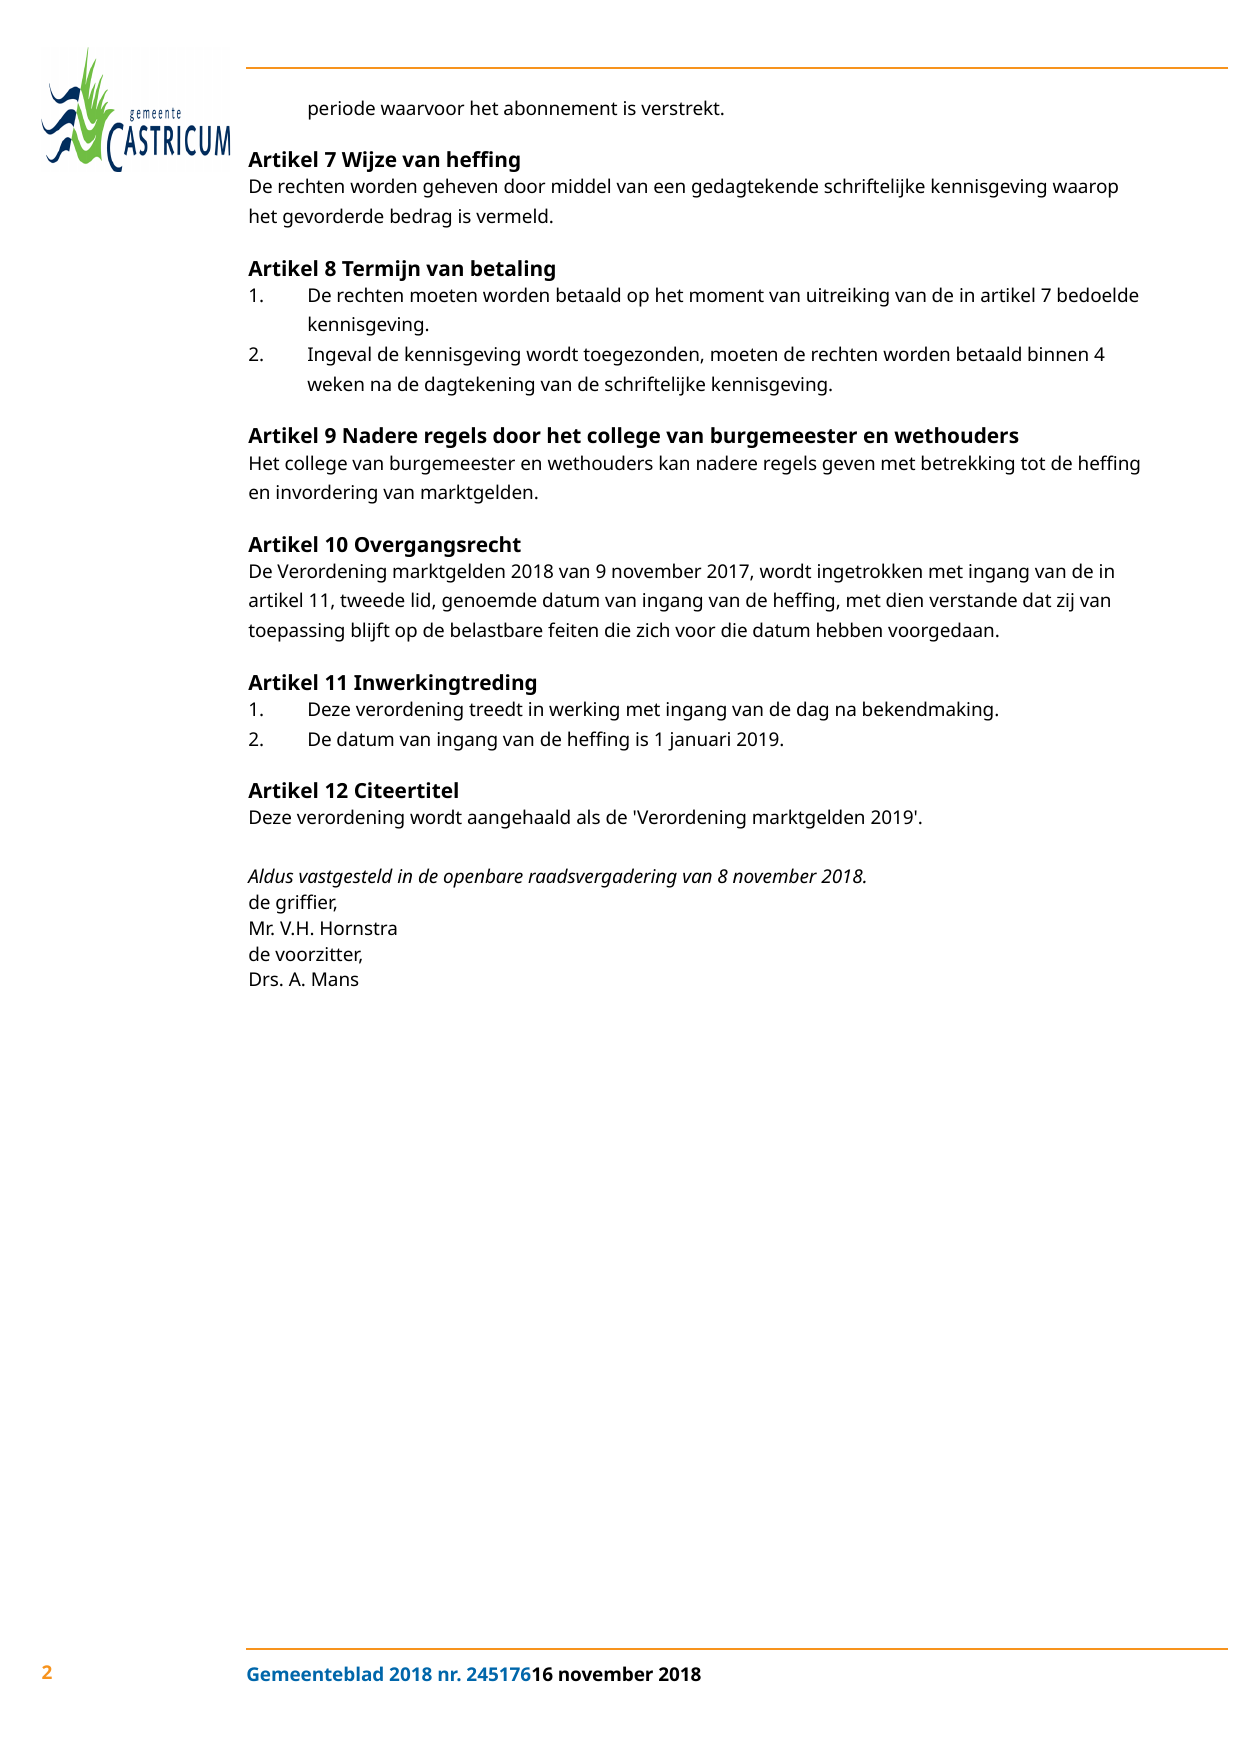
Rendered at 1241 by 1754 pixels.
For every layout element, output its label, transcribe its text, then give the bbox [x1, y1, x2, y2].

text Artikel 9 Nadere regels door het college van burgemeester en wethouders [248, 421, 1152, 450]
text Artikel 10 Overgangsrecht [248, 530, 1152, 558]
text de voorzitter, [248, 941, 1152, 967]
list Ingeval de kennisgeving wordt toegezonden, moeten de rechten worden betaald binnen 4 weken na de dagtekening van de schriftelijke kennisgeving. [248, 341, 1152, 397]
text De Verordening marktgelden 2018 van 9 november 2017, wordt ingetrokken met ingang van de in artikel 11, tweede lid, genoemde datum van ingang van de heffing, met dien verstande dat zij van toepassing blijft op de belastbare feiten die zich voor die datum hebben voorgedaan. [248, 558, 1152, 643]
text Deze verordening wordt aangehaald als de 'Verordening marktgelden 2019'. [248, 804, 1152, 830]
text Het college van burgemeester en wethouders kan nadere regels geven met betrekking tot de heffing en invordering van marktgelden. [248, 450, 1152, 505]
text Artikel 7 Wijze van heffing [248, 145, 1152, 174]
text Artikel 8 Termijn van betaling [248, 254, 1152, 282]
text Mr. V.H. Hornstra [248, 915, 1152, 941]
text Drs. A. Mans [248, 967, 1152, 992]
text Artikel 11 Inwerkingtreding [248, 668, 1152, 696]
picture [41, 47, 231, 172]
list Deze verordening treedt in werking met ingang van de dag na bekendmaking. [248, 696, 1152, 722]
list De datum van ingang van de heffing is 1 januari 2019. [248, 726, 1152, 751]
text Aldus vastgesteld in de openbare raadsvergadering van 8 november 2018. [248, 864, 1152, 889]
text De rechten worden geheven door middel van een gedagtekende schriftelijke kennisgeving waarop het gevorderde bedrag is vermeld. [248, 174, 1152, 229]
list periode waarvoor het abonnement is verstrekt. [248, 95, 1152, 121]
text Artikel 12 Citeertitel [248, 776, 1152, 804]
text de griffier, [248, 889, 1152, 915]
list De rechten moeten worden betaald op het moment van uitreiking van de in artikel 7 bedoelde kennisgeving. [248, 282, 1152, 337]
